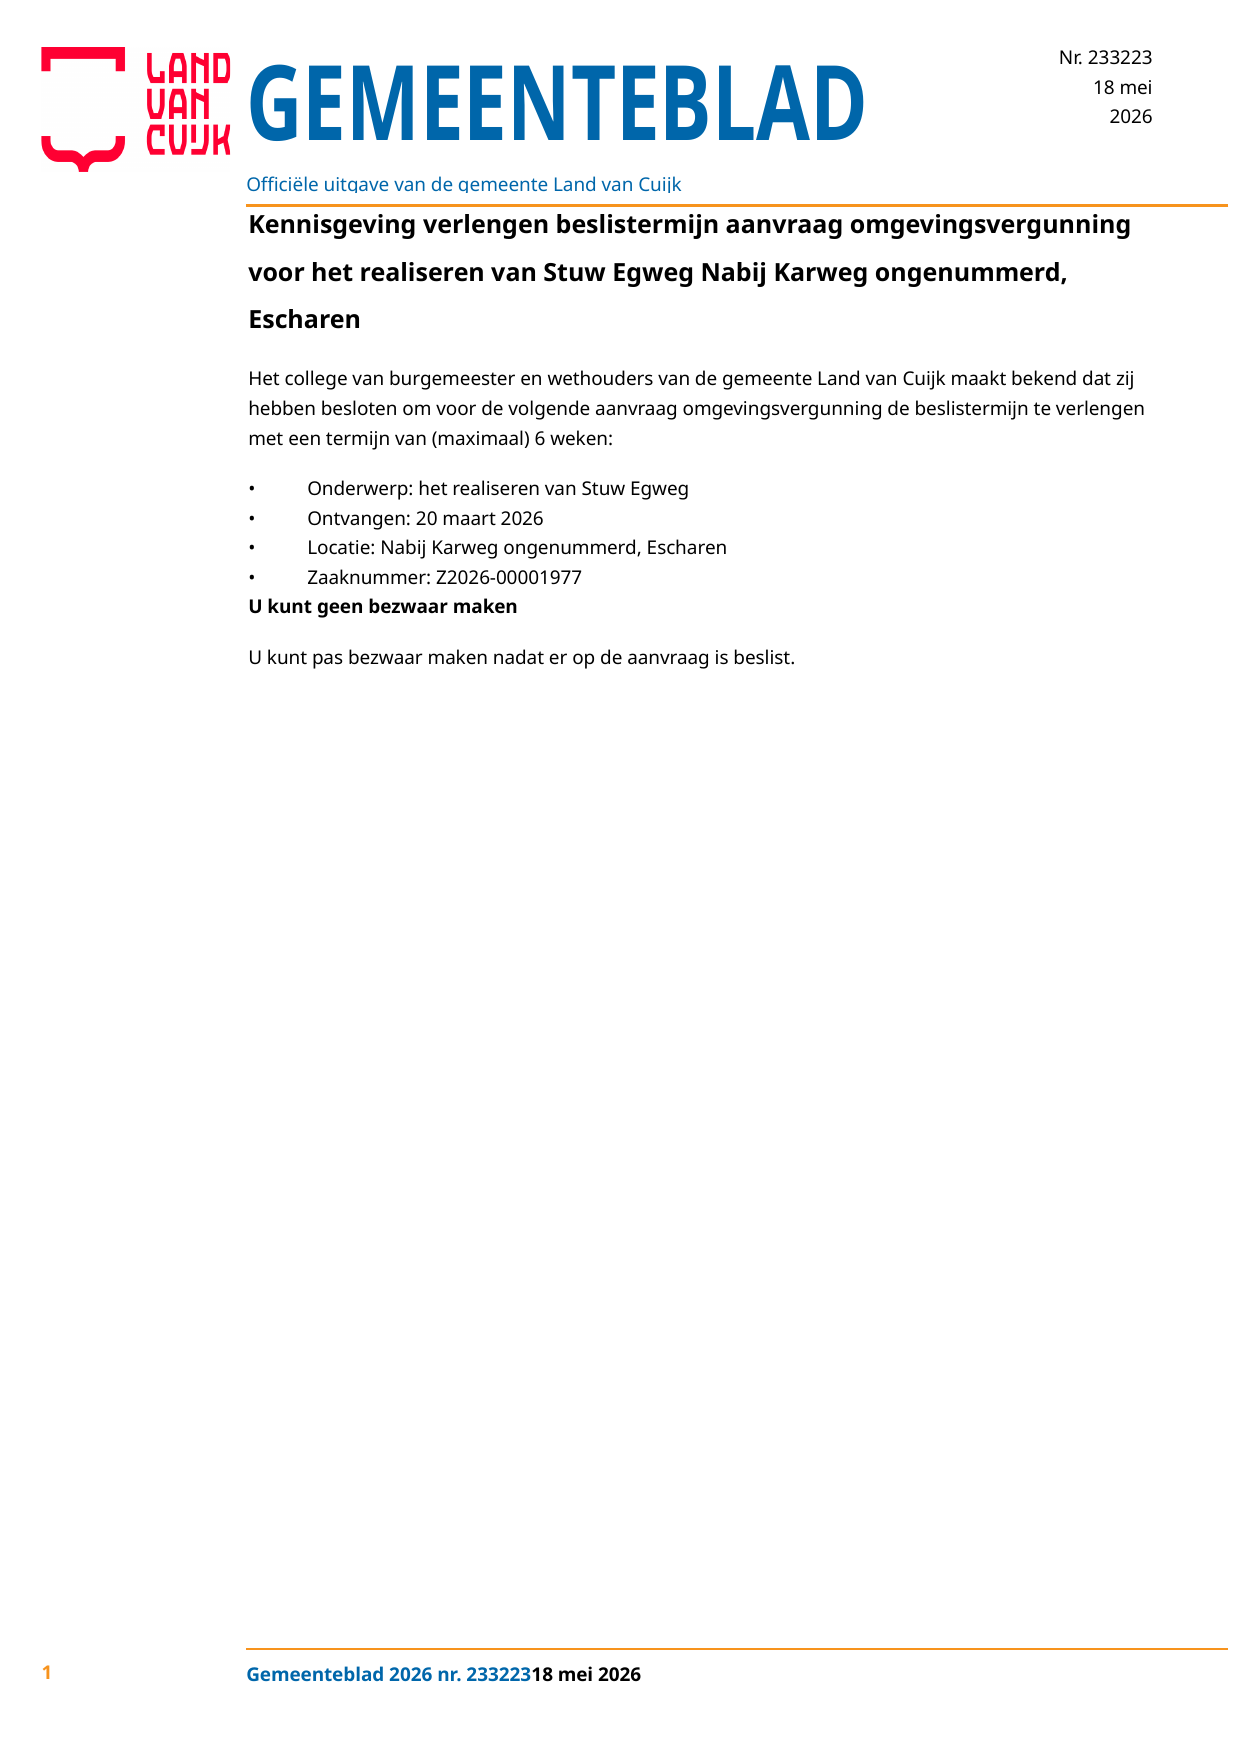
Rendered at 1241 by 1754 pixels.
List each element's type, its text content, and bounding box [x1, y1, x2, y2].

picture [41, 47, 231, 172]
text U kunt geen bezwaar maken [248, 593, 1152, 619]
text Het college van burgemeester en wethouders van de gemeente Land van Cuijk maakt bekend dat zij hebben besloten om voor de volgende aanvraag omgevingsvergunning de beslistermijn te verlengen met een termijn van (maximaal) 6 weken: [248, 366, 1152, 450]
list Onderwerp: het realiseren van Stuw Egweg [248, 475, 1152, 501]
list Ontvangen: 20 maart 2026 [248, 505, 1152, 530]
text Kennisgeving verlengen beslistermijn aanvraag omgevingsvergunning voor het realiseren van Stuw Egweg Nabij Karweg ongenummerd, Escharen [248, 207, 1152, 336]
list Zaaknummer: Z2026-00001977 [248, 564, 1152, 589]
list Locatie: Nabij Karweg ongenummerd, Escharen [248, 534, 1152, 560]
text U kunt pas bezwaar maken nadat er op de aanvraag is beslist. [248, 644, 1152, 669]
